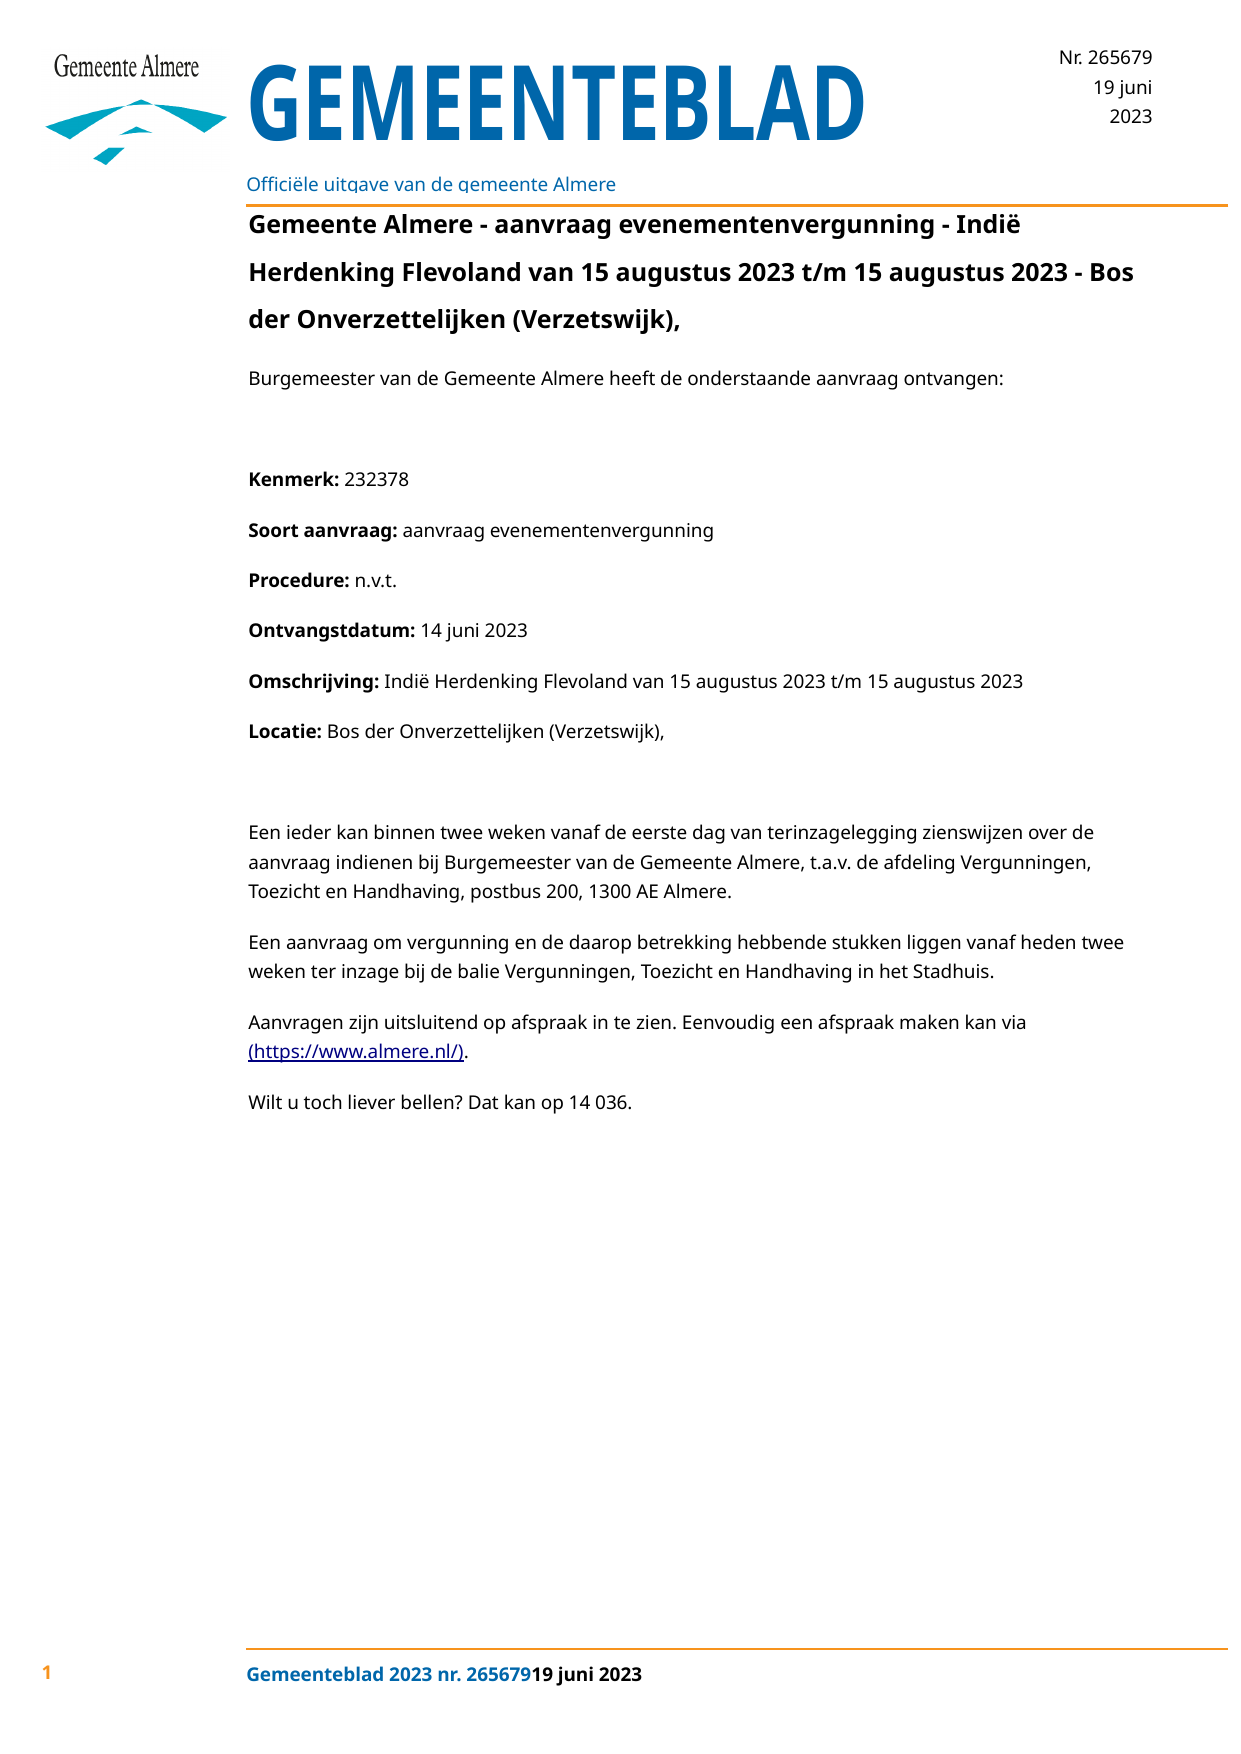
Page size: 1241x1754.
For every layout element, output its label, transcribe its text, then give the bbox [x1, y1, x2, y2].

text Gemeente Almere - aanvraag evenementenvergunning - Indië Herdenking Flevoland van 15 augustus 2023 t/m 15 augustus 2023 - Bos der Onverzettelijken (Verzetswijk), [248, 207, 1152, 336]
text Locatie: Bos der Onverzettelijken (Verzetswijk), [248, 718, 1152, 744]
text Wilt u toch liever bellen? Dat kan op 14 036. [248, 1089, 1152, 1114]
text Aanvragen zijn uitsluitend op afspraak in te zien. Eenvoudig een afspraak maken kan via (https://www.almere.nl/). [248, 1009, 1152, 1064]
text Soort aanvraag: aanvraag evenementenvergunning [248, 517, 1152, 542]
text Een ieder kan binnen twee weken vanaf de eerste dag van terinzagelegging zienswijzen over de aanvraag indienen bij Burgemeester van de Gemeente Almere, t.a.v. de afdeling Vergunningen, Toezicht en Handhaving, postbus 200, 1300 AE Almere. [248, 819, 1152, 904]
text Procedure: n.v.t. [248, 567, 1152, 593]
picture [41, 47, 231, 172]
text Kenmerk: 232378 [248, 466, 1152, 492]
text Ontvangstdatum: 14 juni 2023 [248, 618, 1152, 643]
text Een aanvraag om vergunning en de daarop betrekking hebbende stukken liggen vanaf heden twee weken ter inzage bij de balie Vergunningen, Toezicht en Handhaving in het Stadhuis. [248, 929, 1152, 984]
text Burgemeester van de Gemeente Almere heeft de onderstaande aanvraag ontvangen: [248, 366, 1152, 391]
text Omschrijving: Indië Herdenking Flevoland van 15 augustus 2023 t/m 15 augustus 2023 [248, 668, 1152, 694]
